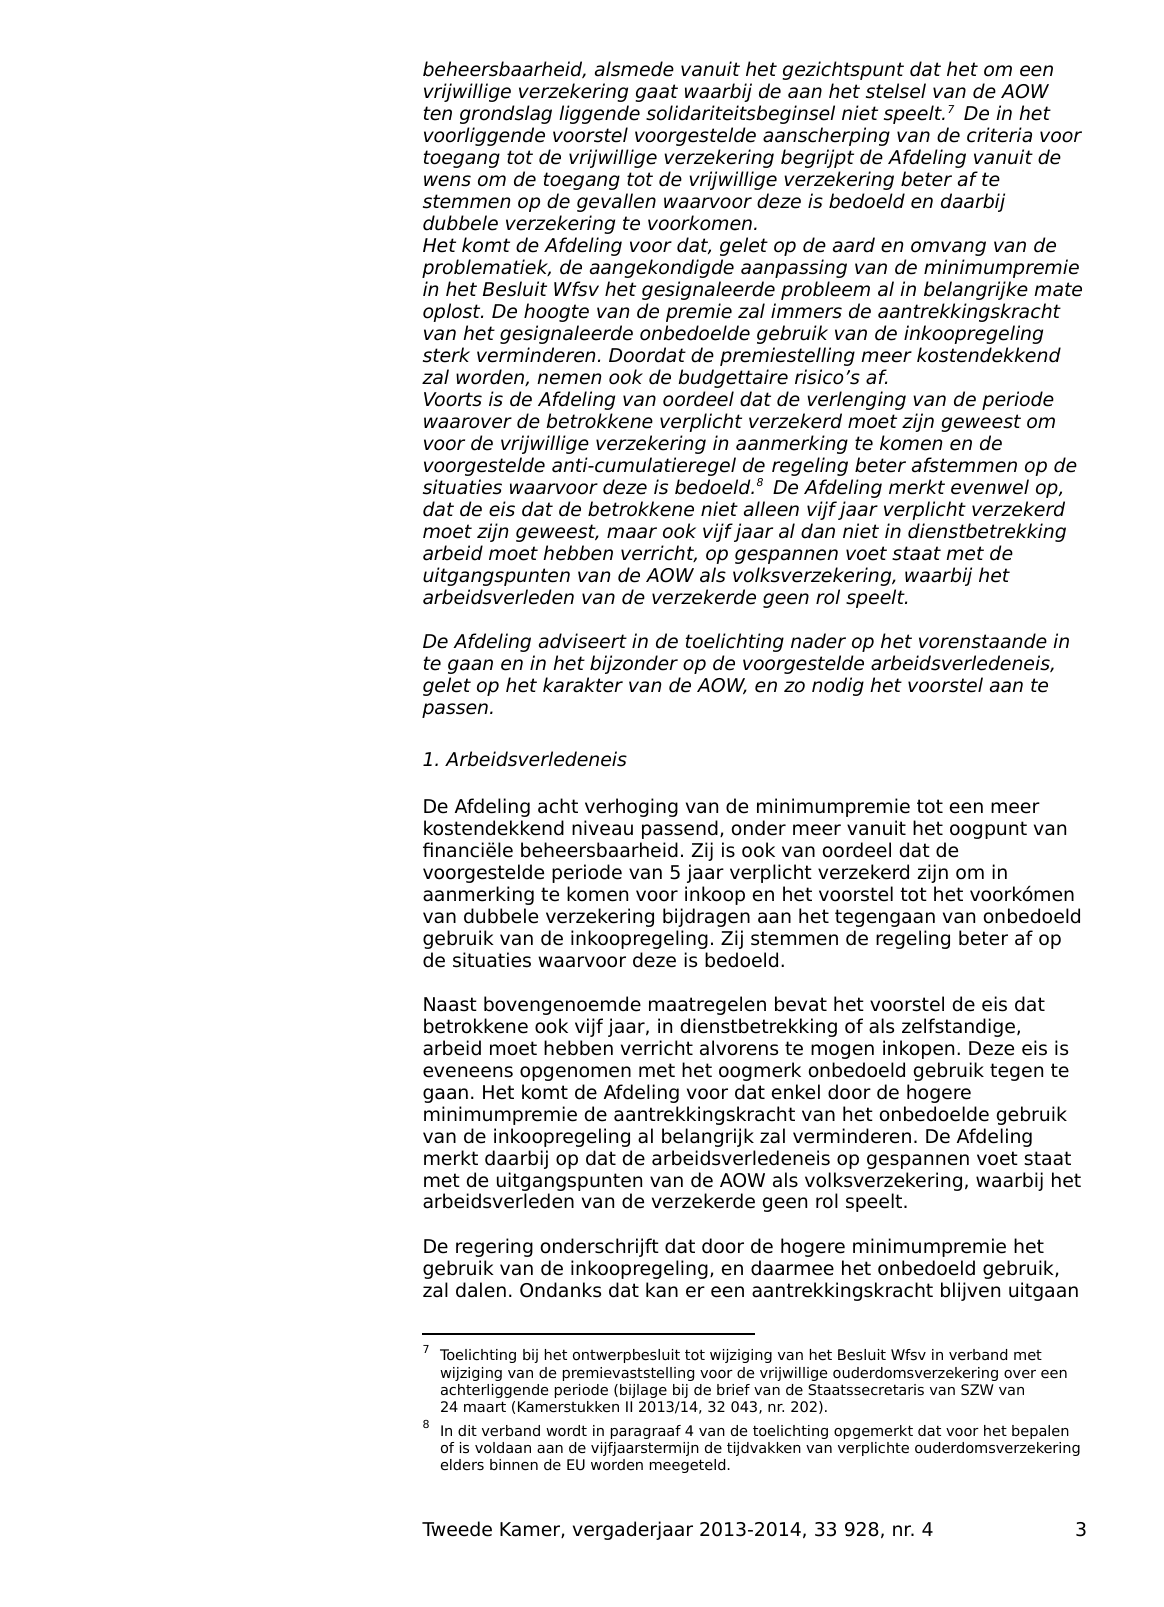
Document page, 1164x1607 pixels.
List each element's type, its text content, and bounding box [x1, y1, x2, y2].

text beheersbaarheid, alsmede vanuit het gezichtspunt dat het om een vrijwillige verzekering gaat waarbij de aan het stelsel van de AOW ten grondslag liggende solidariteitsbeginsel niet speelt. De in het voorliggende voorstel voorgestelde aanscherping van de criteria voor toegang tot de vrijwillige verzekering begrijpt de Afdeling vanuit de wens om de toegang tot de vrijwillige verzekering beter af te stemmen op de gevallen waarvoor deze is bedoeld en daarbij dubbele verzekering te voorkomen. [422, 59, 1087, 235]
text De Afdeling adviseert in de toelichting nader op het vorenstaande in te gaan en in het bijzonder op de voorgestelde arbeidsverledeneis, gelet op het karakter van de AOW, en zo nodig het voorstel aan te passen. [422, 631, 1087, 719]
text De Afdeling acht verhoging van de minimumpremie tot een meer kostendekkend niveau passend, onder meer vanuit het oogpunt van financiële beheersbaarheid. Zij is ook van oordeel dat de voorgestelde periode van 5 jaar verplicht verzekerd zijn om in aanmerking te komen voor inkoop en het voorstel tot het voorkómen van dubbele verzekering bijdragen aan het tegengaan van onbedoeld gebruik van de inkoopregeling. Zij stemmen de regeling beter af op de situaties waarvoor deze is bedoeld. [422, 796, 1087, 971]
text Voorts is de Afdeling van oordeel dat de verlenging van de periode waarover de betrokkene verplicht verzekerd moet zijn geweest om voor de vrijwillige verzekering in aanmerking te komen en de voorgestelde anti-cumulatieregel de regeling beter afstemmen op de situaties waarvoor deze is bedoeld. De Afdeling merkt evenwel op, dat de eis dat de betrokkene niet alleen vijf jaar verplicht verzekerd moet zijn geweest, maar ook vijf jaar al dan niet in dienstbetrekking arbeid moet hebben verricht, op gespannen voet staat met de uitgangspunten van de AOW als volksverzekering, waarbij het arbeidsverleden van de verzekerde geen rol speelt. [422, 389, 1087, 608]
subtitle 1. Arbeidsverledeneis [422, 749, 1087, 771]
text De regering onderschrijft dat door de hogere minimumpremie het gebruik van de inkoopregeling, en daarmee het onbedoeld gebruik, zal dalen. Ondanks dat kan er een aantrekkingskracht blijven uitgaan [422, 1236, 1087, 1302]
text Toelichting bij het ontwerpbesluit tot wijziging van het Besluit Wfsv in verband met wijziging van de premievaststelling voor de vrijwillige ouderdomsverzekering over een achterliggende periode (bijlage bij de brief van de Staatssecretaris van SZW van 24 maart (Kamerstukken II 2013/14, 32 043, nr. 202). [422, 1343, 1087, 1416]
text In dit verband wordt in paragraaf 4 van de toelichting opgemerkt dat voor het bepalen of is voldaan aan de vijfjaarstermijn de tijdvakken van verplichte ouderdomsverzekering elders binnen de EU worden meegeteld. [422, 1418, 1087, 1474]
text Naast bovengenoemde maatregelen bevat het voorstel de eis dat betrokkene ook vijf jaar, in dienstbetrekking of als zelfstandige, arbeid moet hebben verricht alvorens te mogen inkopen. Deze eis is eveneens opgenomen met het oogmerk onbedoeld gebruik tegen te gaan. Het komt de Afdeling voor dat enkel door de hogere minimumpremie de aantrekkingskracht van het onbedoelde gebruik van de inkoopregeling al belangrijk zal verminderen. De Afdeling merkt daarbij op dat de arbeidsverledeneis op gespannen voet staat met de uitgangspunten van de AOW als volksverzekering, waarbij het arbeidsverleden van de verzekerde geen rol speelt. [422, 994, 1087, 1213]
text Het komt de Afdeling voor dat, gelet op de aard en omvang van de problematiek, de aangekondigde aanpassing van de minimumpremie in het Besluit Wfsv het gesignaleerde probleem al in belangrijke mate oplost. De hoogte van de premie zal immers de aantrekkingskracht van het gesignaleerde onbedoelde gebruik van de inkoopregeling sterk verminderen. Doordat de premiestelling meer kostendekkend zal worden, nemen ook de budgettaire risico’s af. [422, 235, 1087, 389]
